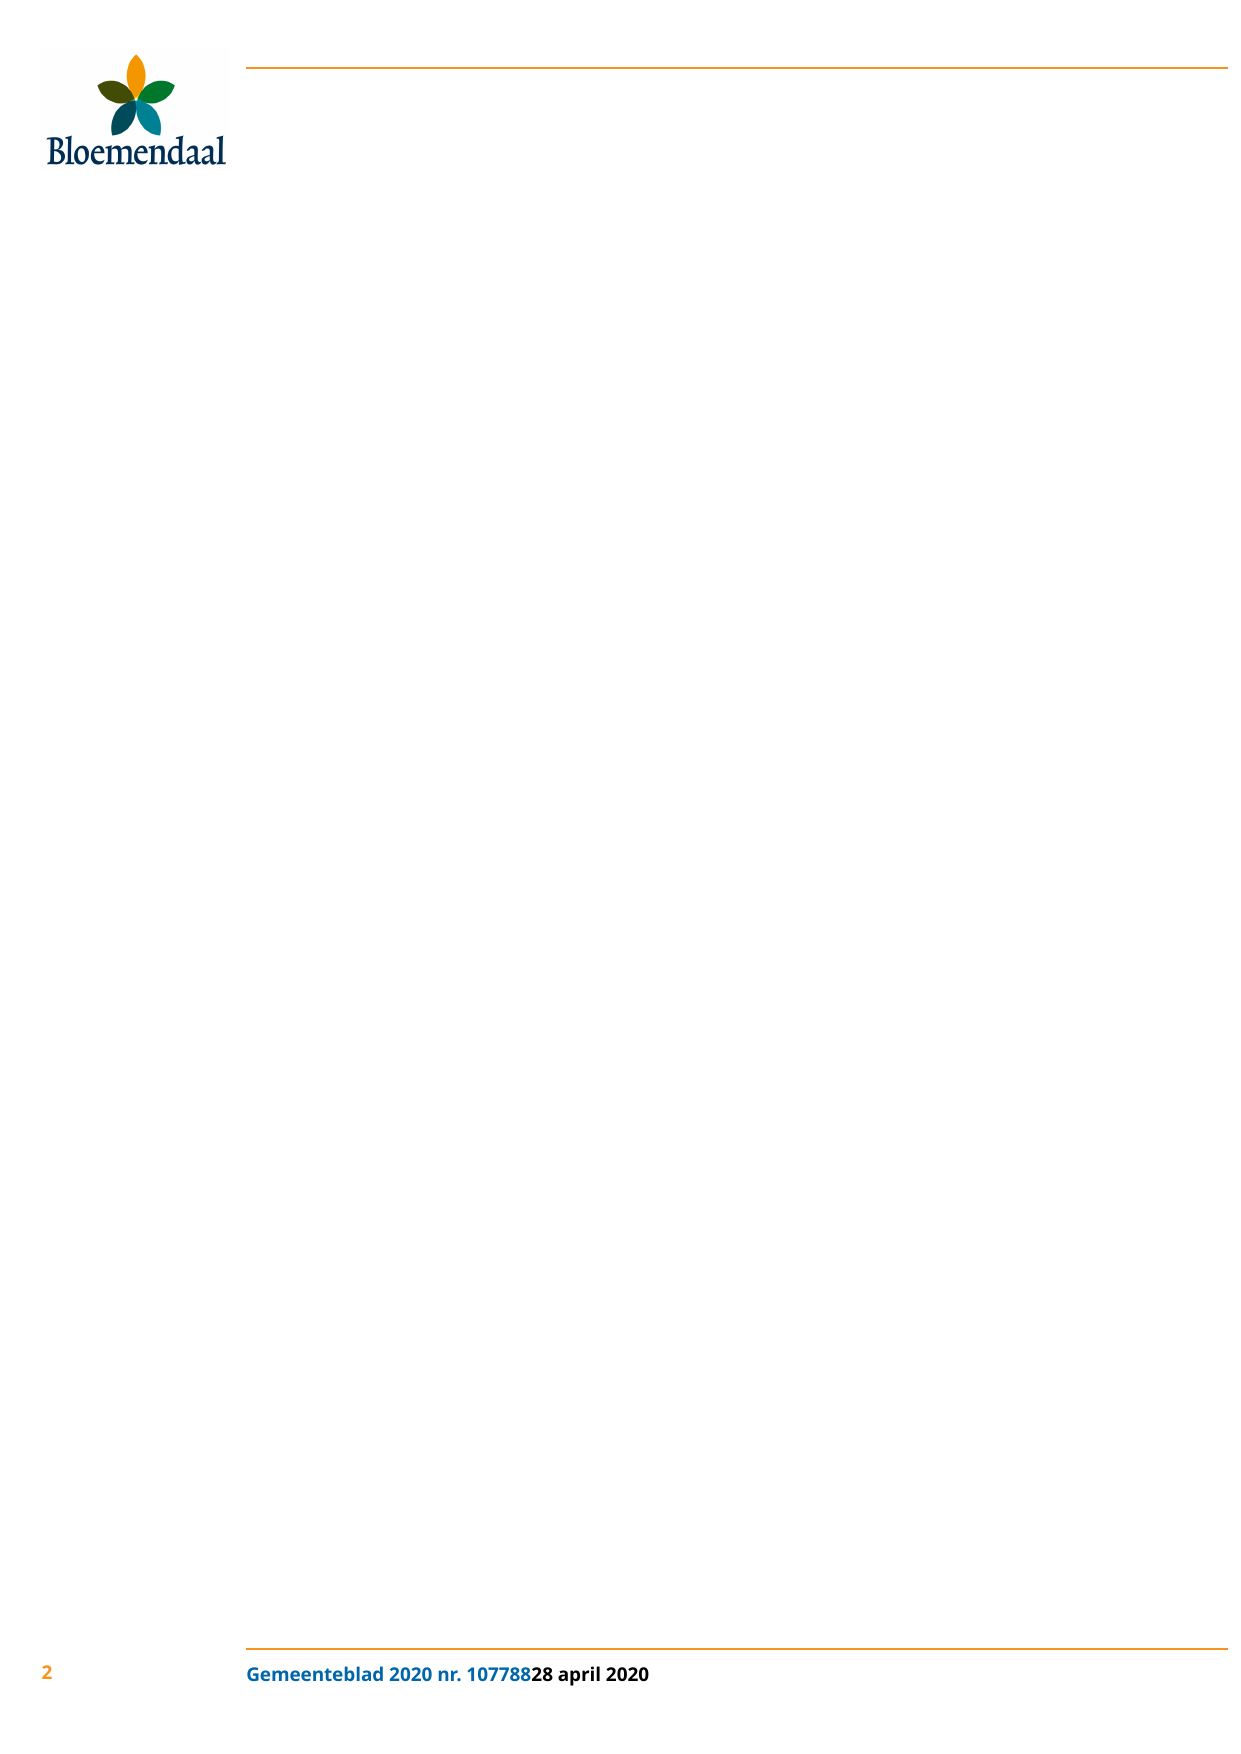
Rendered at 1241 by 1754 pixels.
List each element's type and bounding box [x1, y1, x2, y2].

picture [41, 47, 231, 172]
